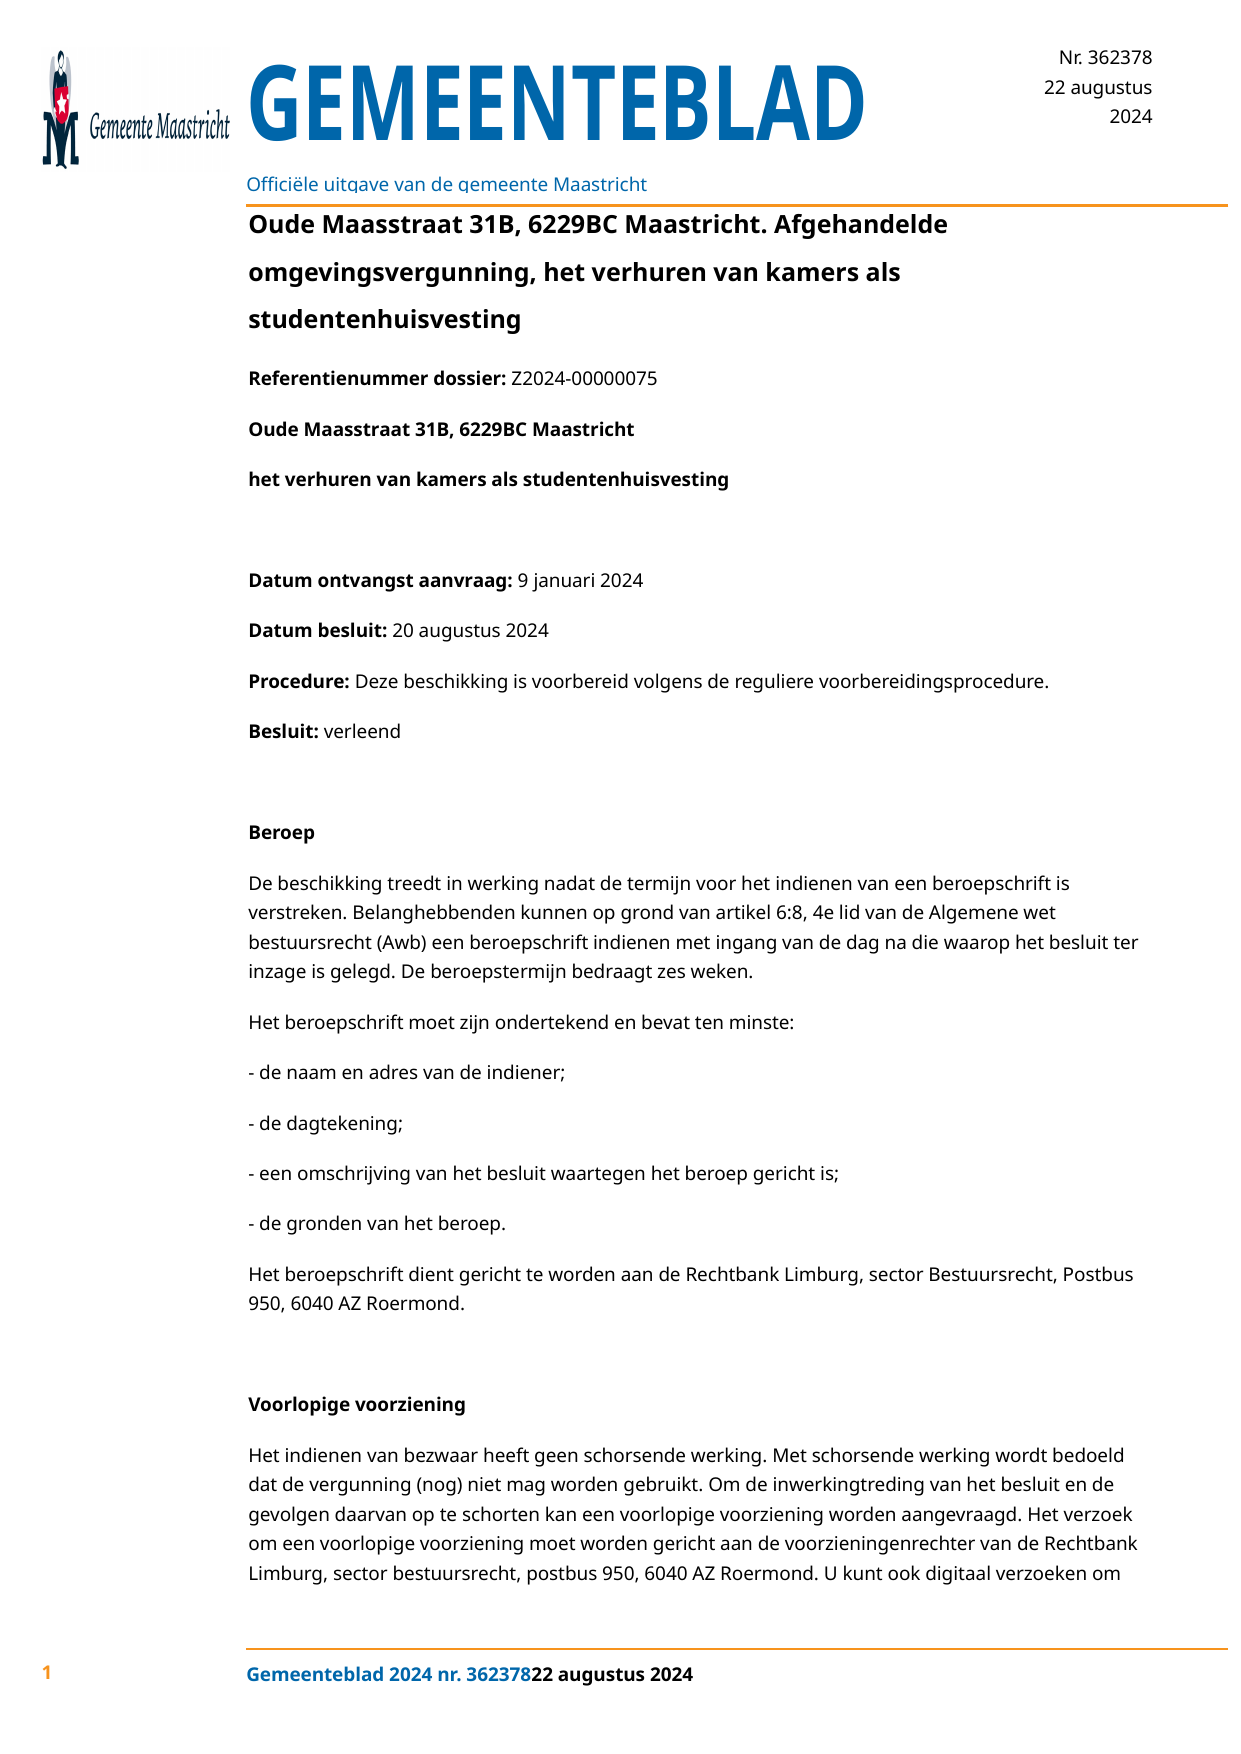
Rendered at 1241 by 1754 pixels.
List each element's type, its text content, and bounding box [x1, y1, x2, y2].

text - de dagtekening; [248, 1110, 1152, 1135]
text Datum besluit: 20 augustus 2024 [248, 618, 1152, 643]
text Het beroepschrift dient gericht te worden aan de Rechtbank Limburg, sector Bestuursrecht, Postbus 950, 6040 AZ Roermond. [248, 1261, 1152, 1316]
text Referentienummer dossier: Z2024-00000075 [248, 366, 1152, 391]
text Oude Maasstraat 31B, 6229BC Maastricht. Afgehandelde omgevingsvergunning, het verhuren van kamers als studentenhuisvesting [248, 207, 1152, 336]
text De beschikking treedt in werking nadat de termijn voor het indienen van een beroepschrift is verstreken. Belanghebbenden kunnen op grond van artikel 6:8, 4e lid van de Algemene wet bestuursrecht (Awb) een beroepschrift indienen met ingang van de dag na die waarop het besluit ter inzage is gelegd. De beroepstermijn bedraagt zes weken. [248, 870, 1152, 984]
text Datum ontvangst aanvraag: 9 januari 2024 [248, 567, 1152, 593]
text Het beroepschrift moet zijn ondertekend en bevat ten minste: [248, 1009, 1152, 1034]
text Besluit: verleend [248, 718, 1152, 744]
text Beroep [248, 819, 1152, 845]
text Het indienen van bezwaar heeft geen schorsende werking. Met schorsende werking wordt bedoeld dat de vergunning (nog) niet mag worden gebruikt. Om de inwerkingtreding van het besluit en de gevolgen daarvan op te schorten kan een voorlopige voorziening worden aangevraagd. Het verzoek om een voorlopige voorziening moet worden gericht aan de voorzieningenrechter van de Rechtbank Limburg, sector bestuursrecht, postbus 950, 6040 AZ Roermond. U kunt ook digitaal verzoeken om [248, 1442, 1152, 1586]
picture [41, 47, 231, 172]
text - de naam en adres van de indiener; [248, 1059, 1152, 1085]
text - de gronden van het beroep. [248, 1211, 1152, 1236]
text het verhuren van kamers als studentenhuisvesting [248, 466, 1152, 492]
text - een omschrijving van het besluit waartegen het beroep gericht is; [248, 1160, 1152, 1186]
text Voorlopige voorziening [248, 1391, 1152, 1417]
text Procedure: Deze beschikking is voorbereid volgens de reguliere voorbereidingsprocedure. [248, 668, 1152, 694]
text Oude Maasstraat 31B, 6229BC Maastricht [248, 416, 1152, 442]
